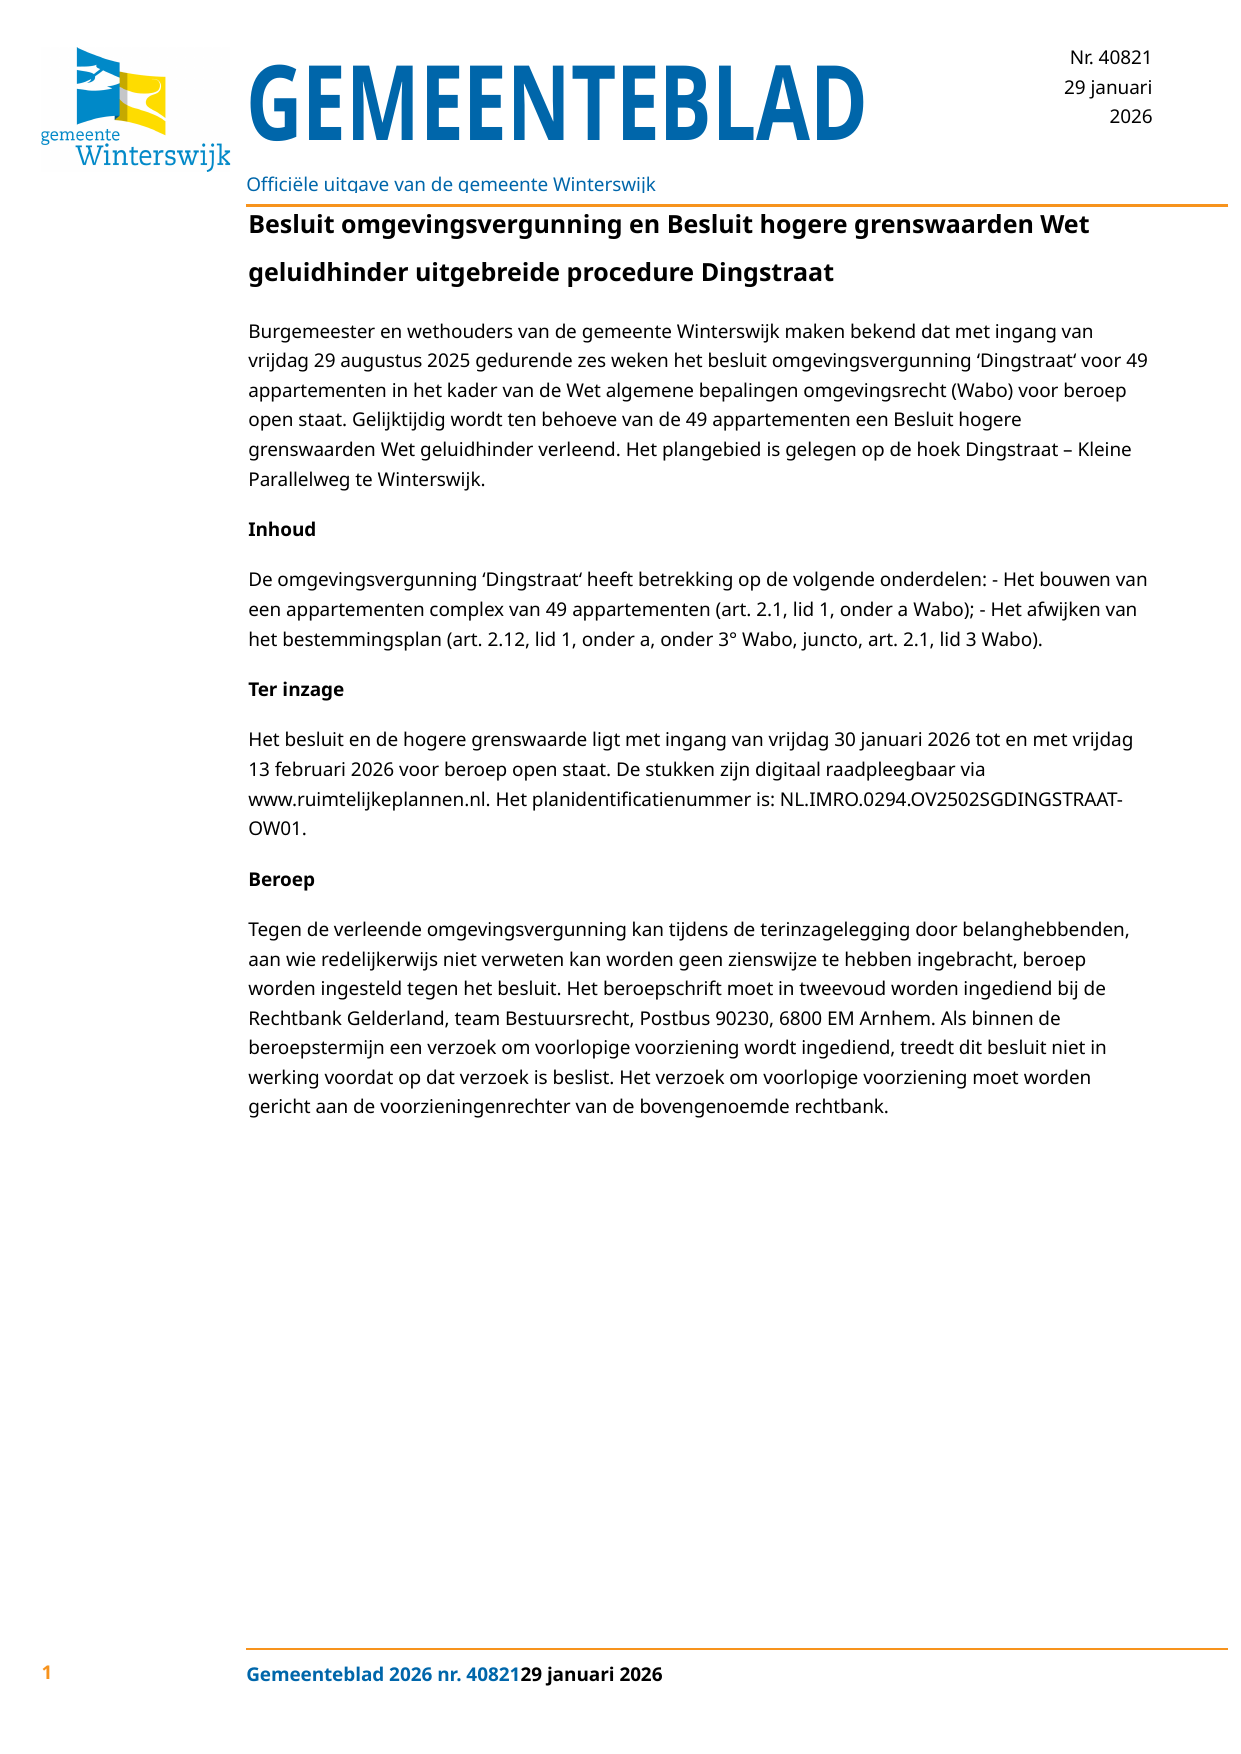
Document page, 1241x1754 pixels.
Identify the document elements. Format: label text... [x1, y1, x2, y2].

text De omgevingsvergunning ‘Dingstraat‘ heeft betrekking op de volgende onderdelen: - Het bouwen van een appartementen complex van 49 appartementen (art. 2.1, lid 1, onder a Wabo); - Het afwijken van het bestemmingsplan (art. 2.12, lid 1, onder a, onder 3° Wabo, juncto, art. 2.1, lid 3 Wabo). [248, 567, 1152, 652]
text Inhoud [248, 516, 1152, 542]
text Besluit omgevingsvergunning en Besluit hogere grenswaarden Wet geluidhinder uitgebreide procedure Dingstraat [248, 207, 1152, 288]
text Tegen de verleende omgevingsvergunning kan tijdens de terinzagelegging door belanghebbenden, aan wie redelijkerwijs niet verweten kan worden geen zienswijze te hebben ingebracht, beroep worden ingesteld tegen het besluit. Het beroepschrift moet in tweevoud worden ingediend bij de Rechtbank Gelderland, team Bestuursrecht, Postbus 90230, 6800 EM Arnhem. Als binnen de beroepstermijn een verzoek om voorlopige voorziening wordt ingediend, treedt dit besluit niet in werking voordat op dat verzoek is beslist. Het verzoek om voorlopige voorziening moet worden gericht aan de voorzieningenrechter van de bovengenoemde rechtbank. [248, 916, 1152, 1119]
text Beroep [248, 866, 1152, 892]
text Ter inzage [248, 676, 1152, 702]
text Burgemeester en wethouders van de gemeente Winterswijk maken bekend dat met ingang van vrijdag 29 augustus 2025 gedurende zes weken het besluit omgevingsvergunning ‘Dingstraat‘ voor 49 appartementen in het kader van de Wet algemene bepalingen omgevingsrecht (Wabo) voor beroep open staat. Gelijktijdig wordt ten behoeve van de 49 appartementen een Besluit hogere grenswaarden Wet geluidhinder verleend. Het plangebied is gelegen op de hoek Dingstraat – Kleine Parallelweg te Winterswijk. [248, 318, 1152, 492]
picture [225, 153, 231, 162]
picture [41, 47, 231, 172]
text Het besluit en de hogere grenswaarde ligt met ingang van vrijdag 30 januari 2026 tot en met vrijdag 13 februari 2026 voor beroep open staat. De stukken zijn digitaal raadpleegbaar via www.ruimtelijkeplannen.nl. Het planidentificatienummer is: NL.IMRO.0294.OV2502SGDINGSTRAAT-OW01. [248, 727, 1152, 841]
